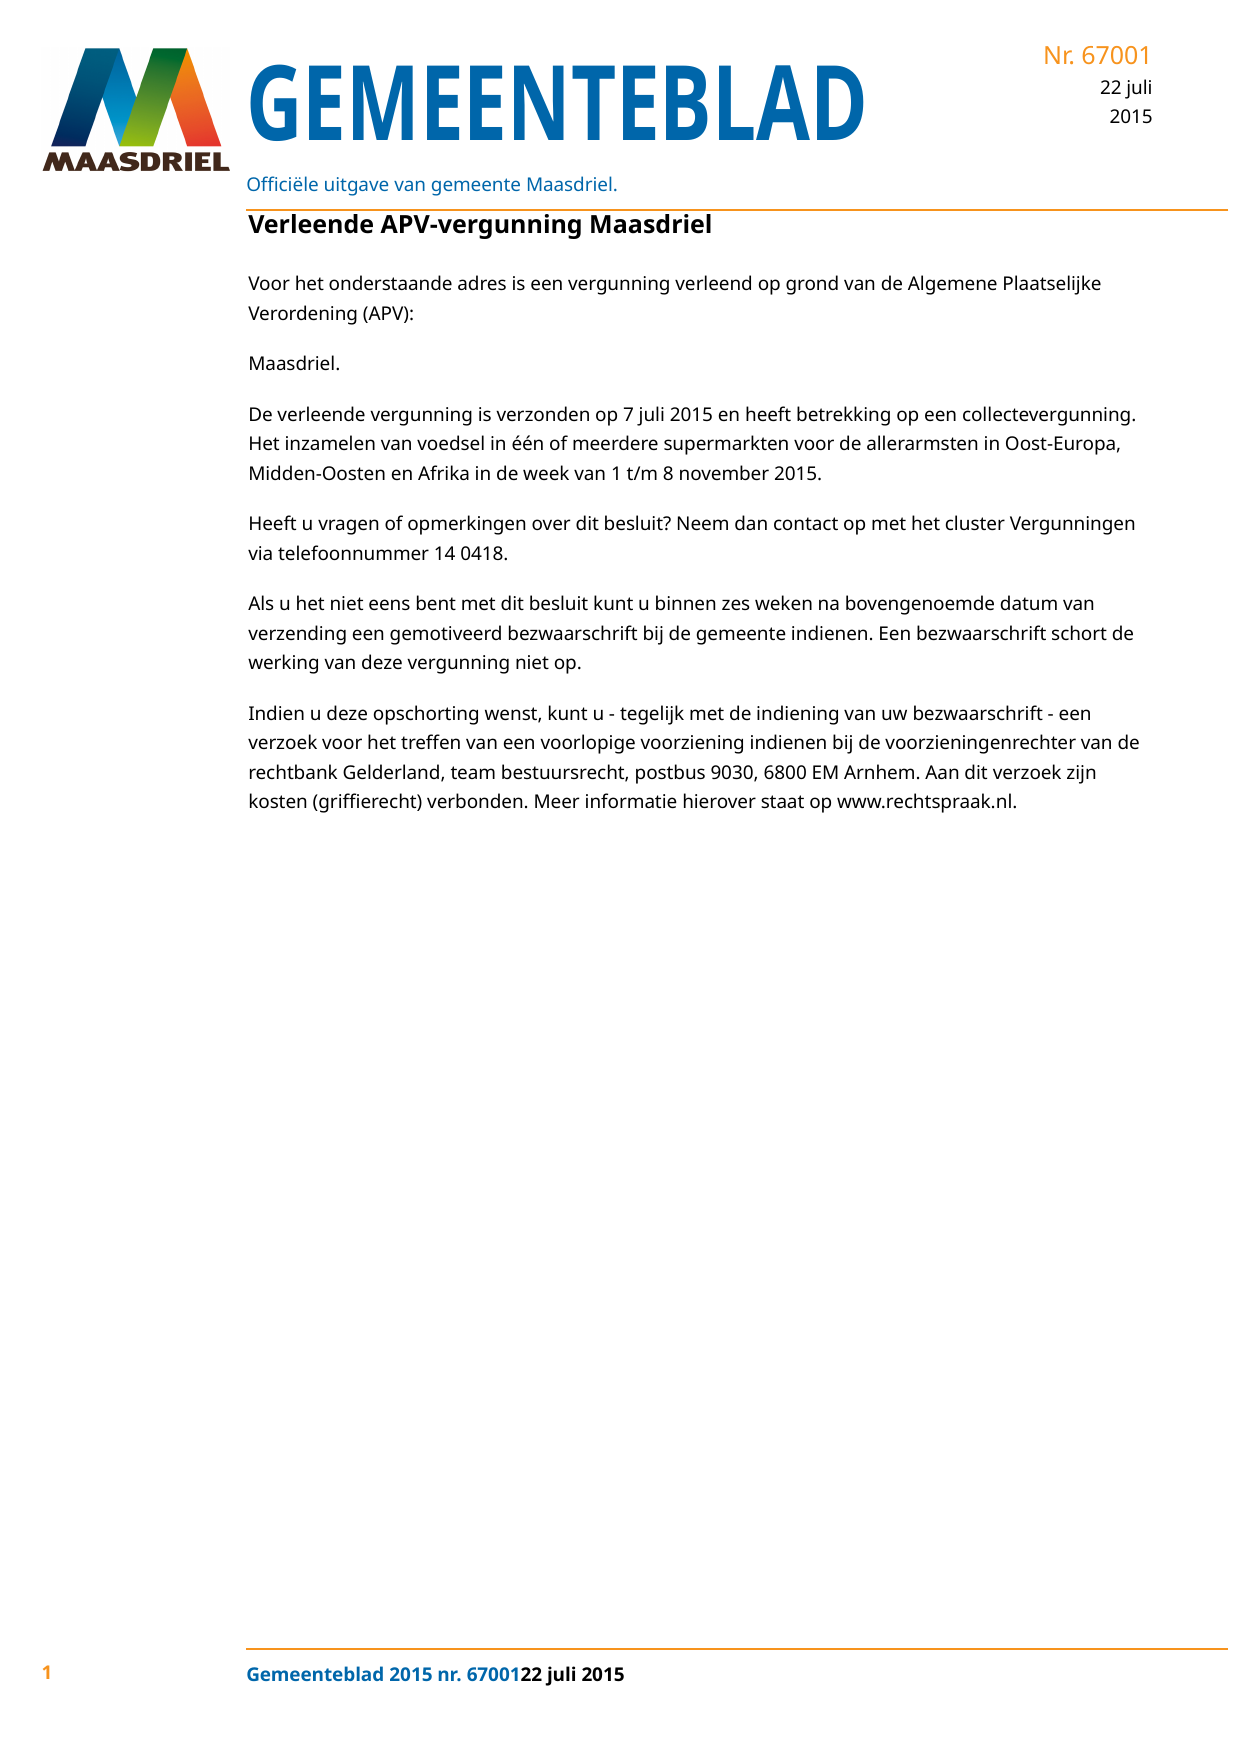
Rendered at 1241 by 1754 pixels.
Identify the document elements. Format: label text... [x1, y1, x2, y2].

text Als u het niet eens bent met dit besluit kunt u binnen zes weken na bovengenoemde datum van verzending een gemotiveerd bezwaarschrift bij de gemeente indienen. Een bezwaarschrift schort de werking van deze vergunning niet op. [248, 590, 1152, 675]
picture [41, 47, 231, 172]
text Heeft u vragen of opmerkingen over dit besluit? Neem dan contact op met het cluster Vergunningen via telefoonnummer 14 0418. [248, 510, 1152, 566]
text Maasdriel. [248, 350, 1152, 376]
text Indien u deze opschorting wenst, kunt u - tegelijk met de indiening van uw bezwaarschrift - een verzoek voor het treffen van een voorlopige voorziening indienen bij de voorzieningenrechter van de rechtbank Gelderland, team bestuursrecht, postbus 9030, 6800 EM Arnhem. Aan dit verzoek zijn kosten (griffierecht) verbonden. Meer informatie hierover staat op www.rechtspraak.nl. [248, 700, 1152, 814]
text Verleende APV-vergunning Maasdriel [248, 211, 1152, 241]
text Voor het onderstaande adres is een vergunning verleend op grond van de Algemene Plaatselijke Verordening (APV): [248, 270, 1152, 326]
text De verleende vergunning is verzonden op 7 juli 2015 en heeft betrekking op een collectevergunning. Het inzamelen van voedsel in één of meerdere supermarkten voor de allerarmsten in Oost-Europa, Midden-Oosten en Afrika in de week van 1 t/m 8 november 2015. [248, 401, 1152, 486]
